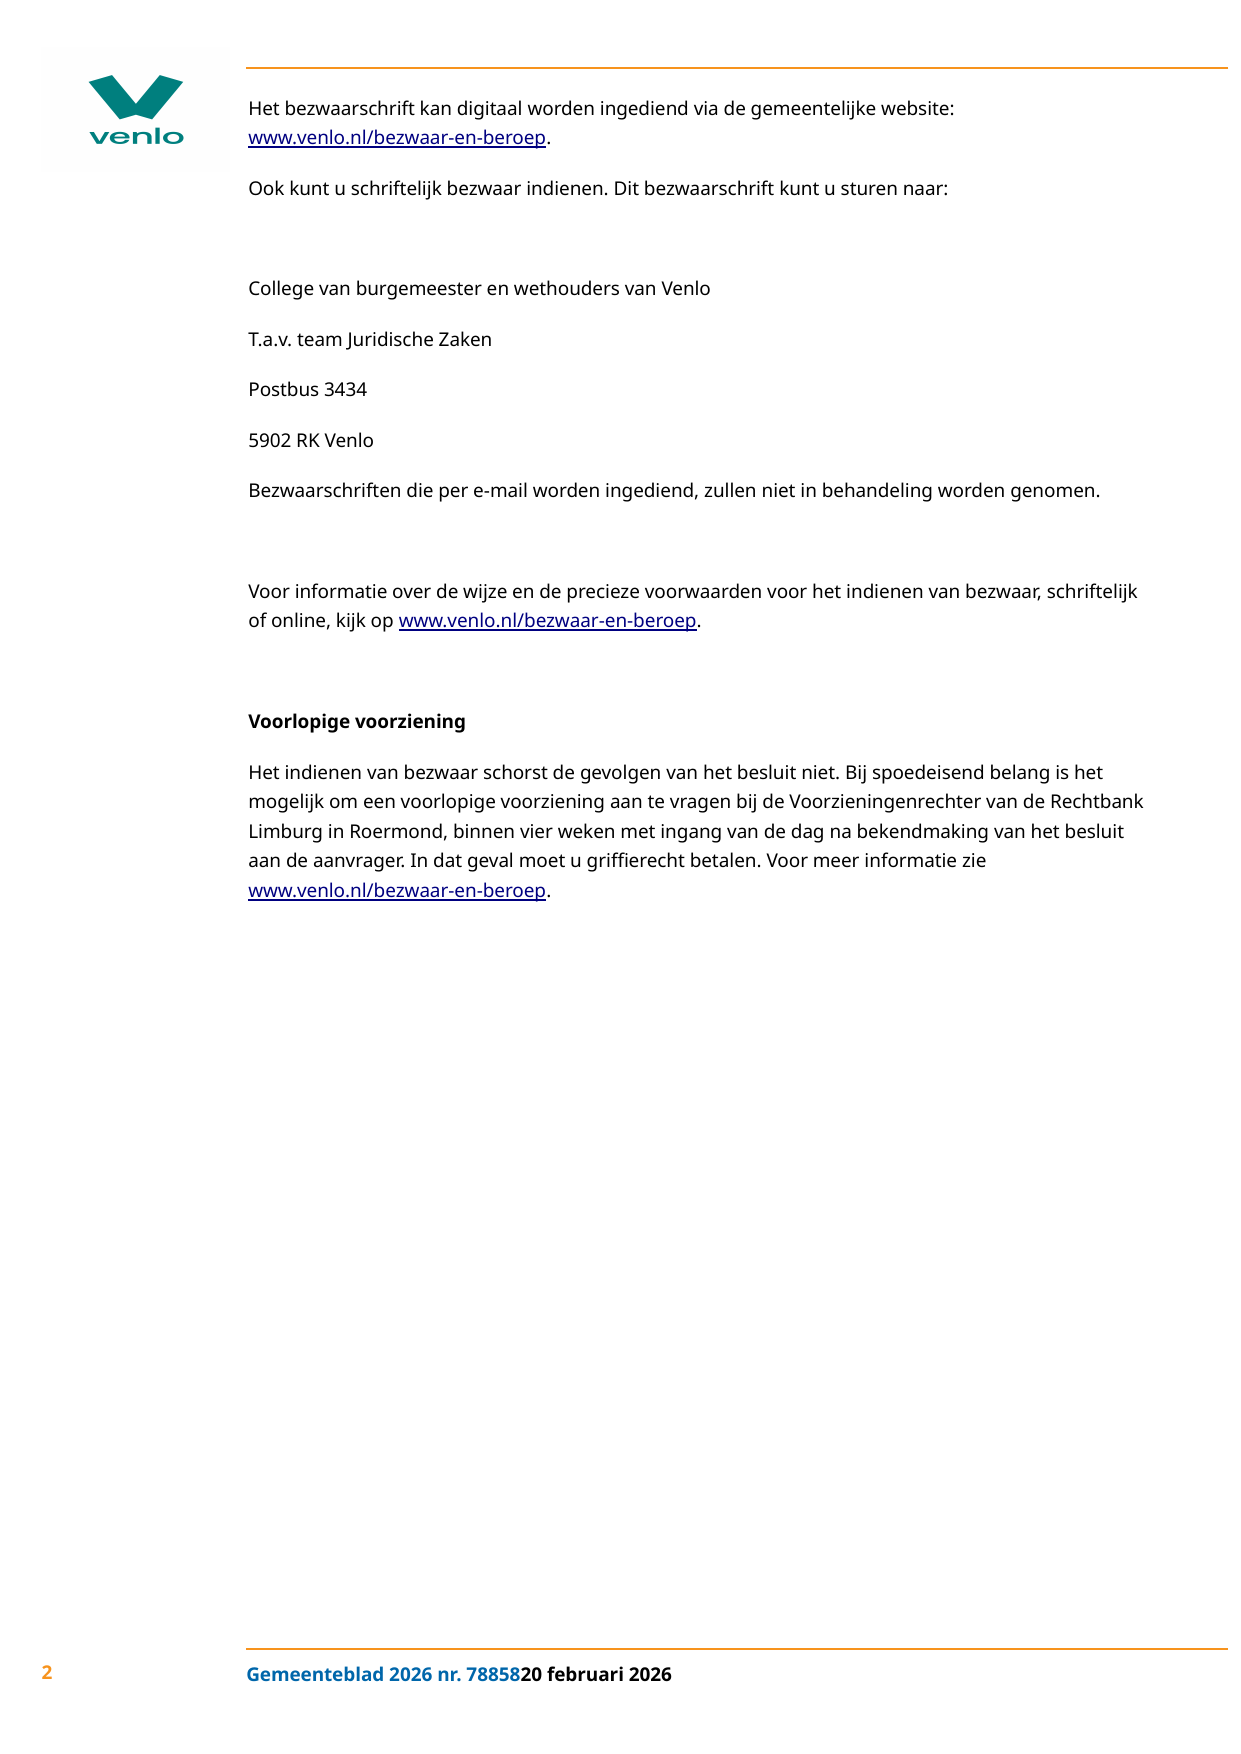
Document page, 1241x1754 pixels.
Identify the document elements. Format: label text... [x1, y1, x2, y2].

text Ook kunt u schriftelijk bezwaar indienen. Dit bezwaarschrift kunt u sturen naar: [248, 175, 1152, 201]
text Voor informatie over de wijze en de precieze voorwaarden voor het indienen van bezwaar, schriftelijk of online, kijk op www.venlo.nl/bezwaar-en-beroep. [248, 578, 1152, 633]
text Het bezwaarschrift kan digitaal worden ingediend via de gemeentelijke website: www.venlo.nl/bezwaar-en-beroep. [248, 95, 1152, 150]
text College van burgemeester en wethouders van Venlo [248, 276, 1152, 301]
text Het indienen van bezwaar schorst de gevolgen van het besluit niet. Bij spoedeisend belang is het mogelijk om een voorlopige voorziening aan te vragen bij de Voorzieningenrechter van de Rechtbank Limburg in Roermond, binnen vier weken met ingang van de dag na bekendmaking van het besluit aan de aanvrager. In dat geval moet u griffierecht betalen. Voor meer informatie zie www.venlo.nl/bezwaar-en-beroep. [248, 759, 1152, 903]
picture [41, 47, 231, 172]
text Bezwaarschriften die per e-mail worden ingediend, zullen niet in behandeling worden genomen. [248, 477, 1152, 503]
text T.a.v. team Juridische Zaken [248, 326, 1152, 352]
text Voorlopige voorziening [248, 708, 1152, 734]
text 5902 RK Venlo [248, 427, 1152, 453]
text Postbus 3434 [248, 376, 1152, 402]
